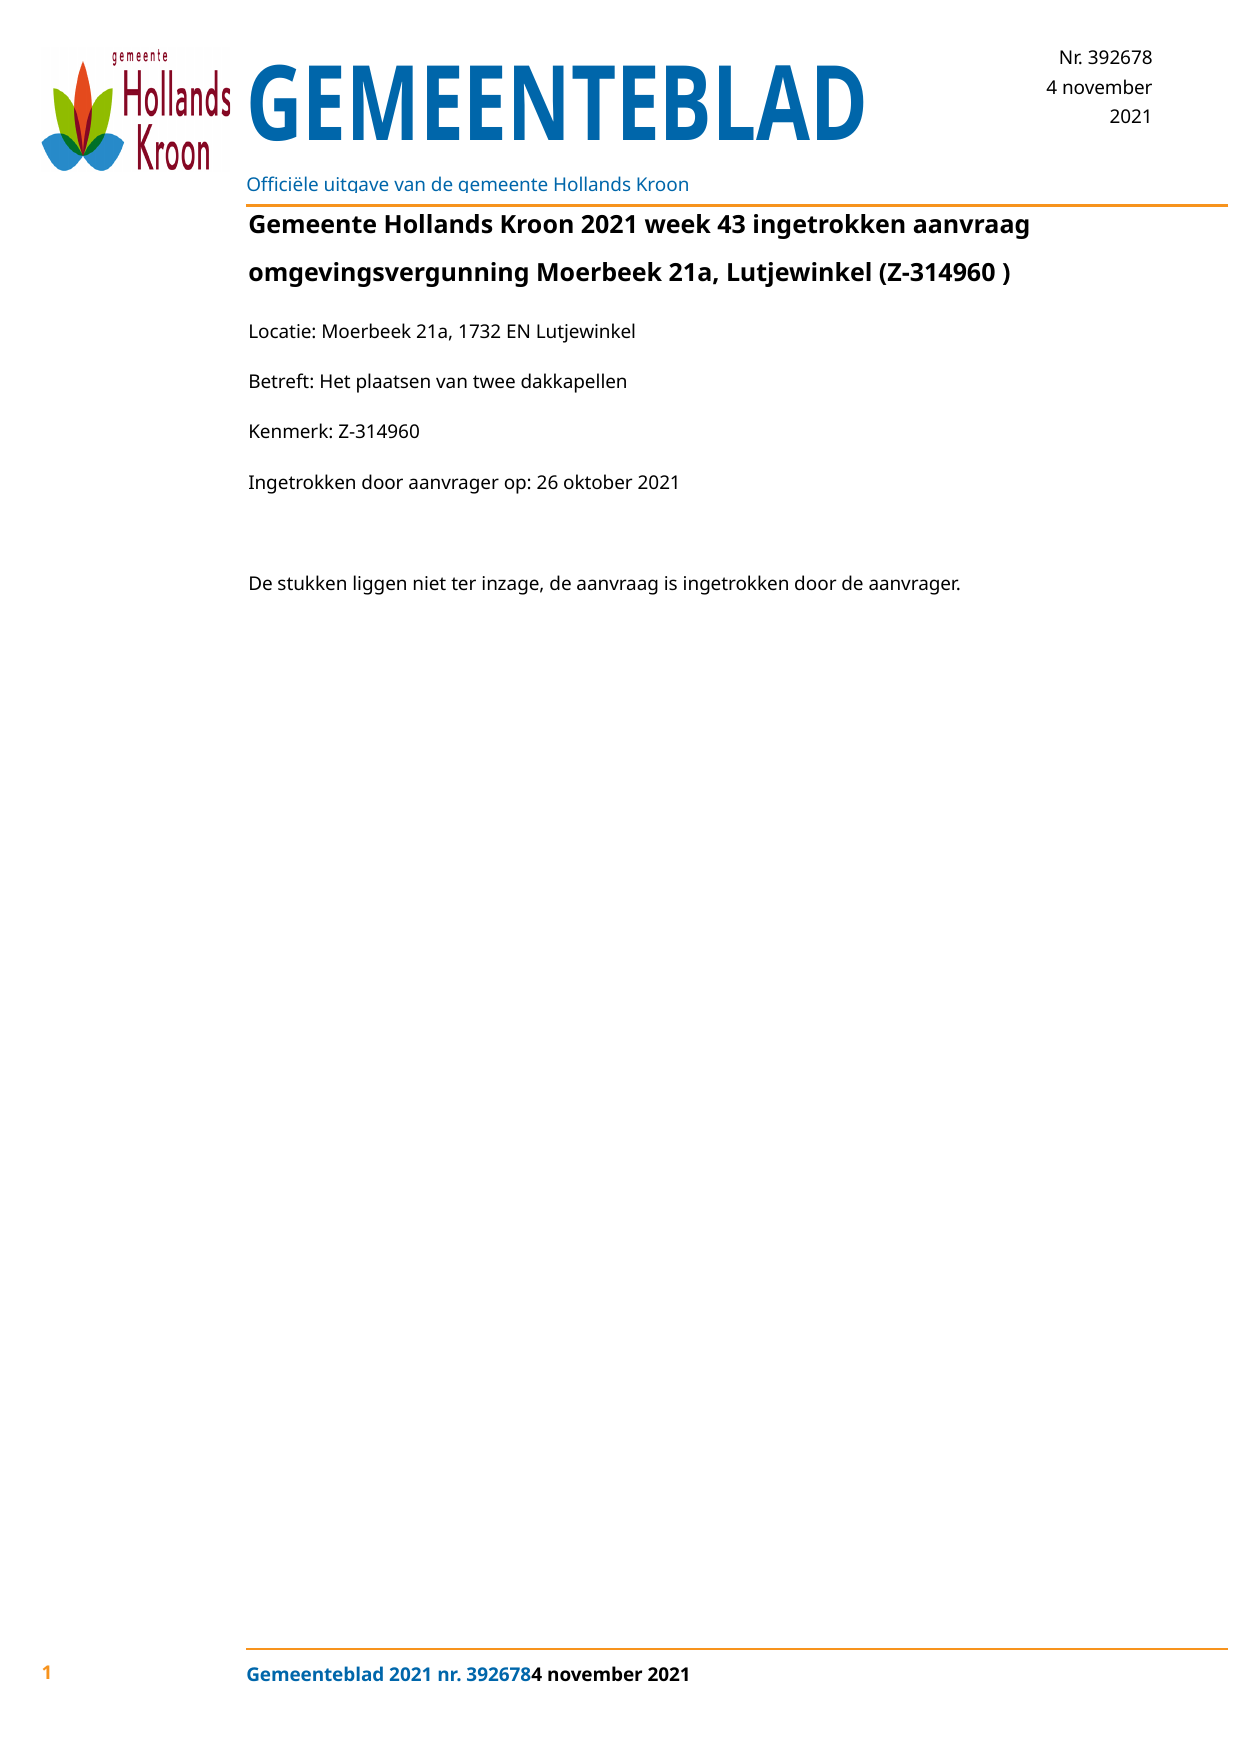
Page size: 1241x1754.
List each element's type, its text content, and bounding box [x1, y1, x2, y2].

text Ingetrokken door aanvrager op: 26 oktober 2021 [248, 469, 1152, 495]
text Gemeente Hollands Kroon 2021 week 43 ingetrokken aanvraag omgevingsvergunning Moerbeek 21a, Lutjewinkel (Z-314960 ) [248, 207, 1152, 288]
text Kenmerk: Z-314960 [248, 419, 1152, 444]
text Betreft: Het plaatsen van twee dakkapellen [248, 368, 1152, 394]
text De stukken liggen niet ter inzage, de aanvraag is ingetrokken door de aanvrager. [248, 570, 1152, 596]
text Locatie: Moerbeek 21a, 1732 EN Lutjewinkel [248, 318, 1152, 344]
picture [41, 47, 231, 172]
